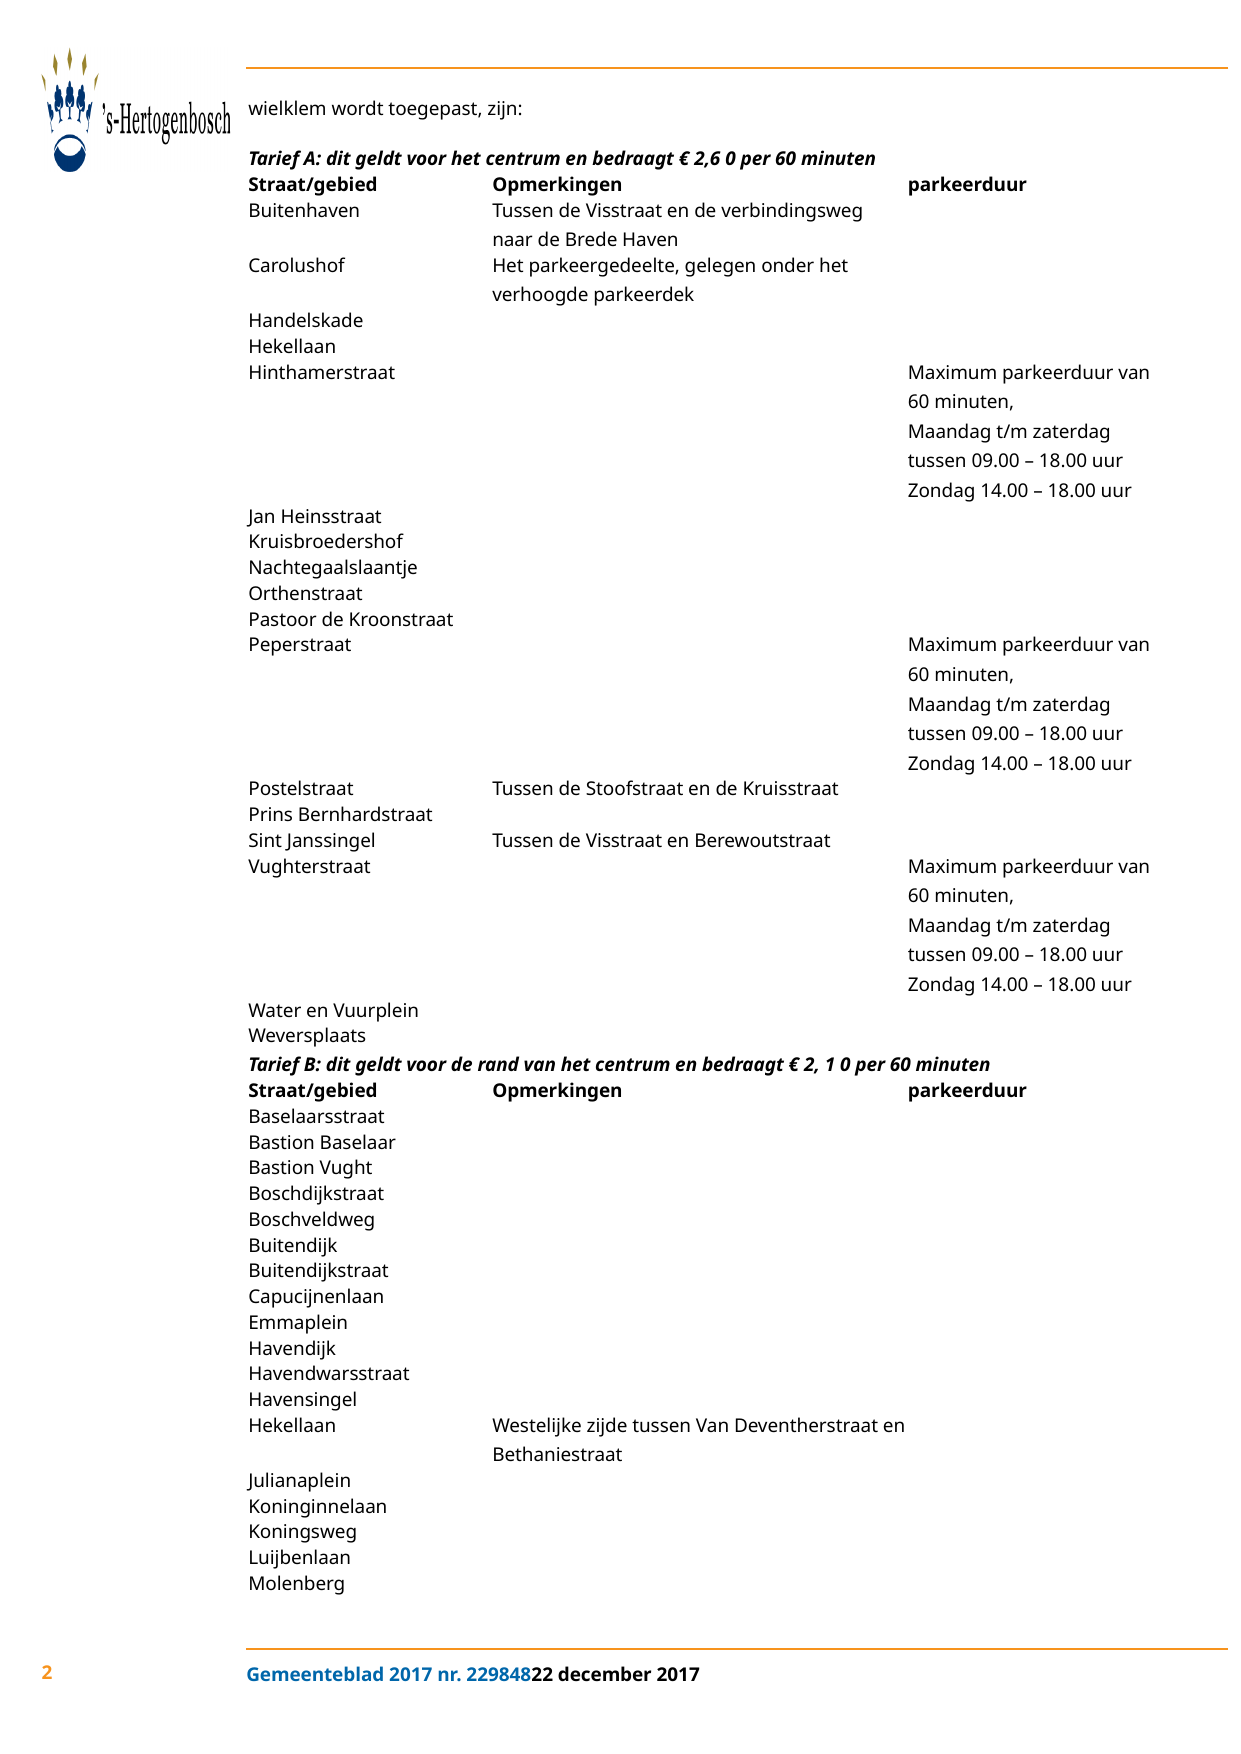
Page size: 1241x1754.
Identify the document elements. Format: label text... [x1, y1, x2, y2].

table_cell [908, 1412, 1152, 1467]
table_cell Maximum parkeerduur van 60 minuten, Maandag t/m zaterdag tussen 09.00 – 18.00 uur Zondag 14.00 – 18.00 uur [908, 853, 1152, 997]
table_cell Sint Janssingel [248, 827, 492, 853]
table_cell [492, 997, 908, 1023]
table_cell [908, 1180, 1152, 1206]
table_cell [492, 1258, 908, 1283]
table_cell [908, 1570, 1152, 1596]
table_cell [908, 1258, 1152, 1283]
table_cell [492, 801, 908, 827]
table_cell [492, 1129, 908, 1154]
table_cell Hinthamerstraat [248, 359, 492, 503]
table_cell [492, 529, 908, 554]
table_cell Maximum parkeerduur van 60 minuten, Maandag t/m zaterdag tussen 09.00 – 18.00 uur Zondag 14.00 – 18.00 uur [908, 632, 1152, 776]
text wielklem wordt toegepast, zijn: [248, 95, 1152, 121]
table_cell [492, 1519, 908, 1544]
table_cell Julianaplein [248, 1467, 492, 1493]
table_cell [908, 1023, 1152, 1048]
table_cell [492, 1283, 908, 1309]
table_cell [908, 776, 1152, 801]
table_cell Buitendijkstraat [248, 1258, 492, 1283]
table_cell Hekellaan [248, 333, 492, 359]
table_cell [908, 1103, 1152, 1129]
table_cell Buitenhaven [248, 197, 492, 252]
table_cell [908, 997, 1152, 1023]
table_cell [492, 1232, 908, 1257]
table_cell [492, 1386, 908, 1412]
table_cell Prins Bernhardstraat [248, 801, 492, 827]
table_cell Westelijke zijde tussen Van Deventherstraat en Bethaniestraat [492, 1412, 908, 1467]
table_cell Het parkeergedeelte, gelegen onder het verhoogde parkeerdek [492, 252, 908, 307]
table_cell Boschveldweg [248, 1206, 492, 1232]
table_cell Havensingel [248, 1386, 492, 1412]
table_cell Emmaplein [248, 1309, 492, 1335]
picture [41, 47, 231, 172]
table_cell [908, 308, 1152, 333]
table_cell [908, 801, 1152, 827]
table_cell [492, 503, 908, 529]
table_cell [492, 1180, 908, 1206]
table_cell [908, 827, 1152, 853]
table_cell [492, 554, 908, 580]
table_cell Baselaarsstraat [248, 1103, 492, 1129]
table_cell Koninginnelaan [248, 1493, 492, 1519]
table_cell [908, 1493, 1152, 1519]
table_cell [492, 1467, 908, 1493]
table_cell [492, 359, 908, 503]
table_cell Hekellaan [248, 1412, 492, 1467]
table_cell [492, 333, 908, 359]
table_cell [908, 554, 1152, 580]
table_cell [908, 1467, 1152, 1493]
table_cell [908, 1155, 1152, 1180]
table_cell [908, 1360, 1152, 1386]
table_cell [908, 333, 1152, 359]
table_cell [492, 1103, 908, 1129]
table_cell Boschdijkstraat [248, 1180, 492, 1206]
table_cell Maximum parkeerduur van 60 minuten, Maandag t/m zaterdag tussen 09.00 – 18.00 uur Zondag 14.00 – 18.00 uur [908, 359, 1152, 503]
table_cell Tussen de Stoofstraat en de Kruisstraat [492, 776, 908, 801]
table_cell Havendwarsstraat [248, 1360, 492, 1386]
table_cell Luijbenlaan [248, 1544, 492, 1570]
table_cell [492, 1360, 908, 1386]
table_cell Pastoor de Kroonstraat [248, 606, 492, 632]
table_cell [492, 606, 908, 632]
table_cell [492, 1570, 908, 1596]
table_cell [492, 853, 908, 997]
table_cell Molenberg [248, 1570, 492, 1596]
table_cell [908, 252, 1152, 307]
table_cell Kruisbroedershof [248, 529, 492, 554]
table_cell [492, 1155, 908, 1180]
table_cell [908, 1206, 1152, 1232]
table_cell [908, 1544, 1152, 1570]
table_cell [492, 1335, 908, 1360]
table_cell Handelskade [248, 308, 492, 333]
table_cell Weversplaats [248, 1023, 492, 1048]
table_cell [492, 580, 908, 606]
table_cell Peperstraat [248, 632, 492, 776]
table_cell Bastion Baselaar [248, 1129, 492, 1154]
table_cell [908, 529, 1152, 554]
table_cell Vughterstraat [248, 853, 492, 997]
table_cell Straat/gebied [248, 1078, 492, 1103]
table_cell Orthenstraat [248, 580, 492, 606]
table_cell Straat/gebied [248, 171, 492, 197]
table_cell [908, 580, 1152, 606]
table_cell [492, 1206, 908, 1232]
table_cell Postelstraat [248, 776, 492, 801]
table_cell [492, 1544, 908, 1570]
table_cell Tussen de Visstraat en Berewoutstraat [492, 827, 908, 853]
table_cell [908, 1386, 1152, 1412]
table_cell [908, 1129, 1152, 1154]
table_cell [908, 1335, 1152, 1360]
table_cell parkeerduur [908, 1078, 1152, 1103]
table_cell Water en Vuurplein [248, 997, 492, 1023]
table_header Tarief B: dit geldt voor de rand van het centrum en bedraagt € 2, 1 0 per 60 minuten [248, 1052, 1152, 1077]
table_cell [492, 1023, 908, 1048]
table_cell [908, 503, 1152, 529]
table_cell Nachtegaalslaantje [248, 554, 492, 580]
table_cell Opmerkingen [492, 1078, 908, 1103]
table_cell Buitendijk [248, 1232, 492, 1257]
table_cell [908, 1519, 1152, 1544]
table_cell Carolushof [248, 252, 492, 307]
table_cell [492, 1309, 908, 1335]
table_cell Havendijk [248, 1335, 492, 1360]
table_cell [492, 632, 908, 776]
table_cell [492, 1493, 908, 1519]
table_cell Jan Heinsstraat [248, 503, 492, 529]
table_cell Koningsweg [248, 1519, 492, 1544]
table_cell [492, 308, 908, 333]
table_cell parkeerduur [908, 171, 1152, 197]
table_header Tarief A: dit geldt voor het centrum en bedraagt € 2,6 0 per 60 minuten [248, 145, 1152, 171]
table_cell [908, 1283, 1152, 1309]
table_cell Tussen de Visstraat en de verbindingsweg naar de Brede Haven [492, 197, 908, 252]
table_cell [908, 606, 1152, 632]
table_cell [908, 1232, 1152, 1257]
table_cell [908, 1309, 1152, 1335]
table_cell Opmerkingen [492, 171, 908, 197]
table_cell Capucijnenlaan [248, 1283, 492, 1309]
table_cell [908, 197, 1152, 252]
table_cell Bastion Vught [248, 1155, 492, 1180]
